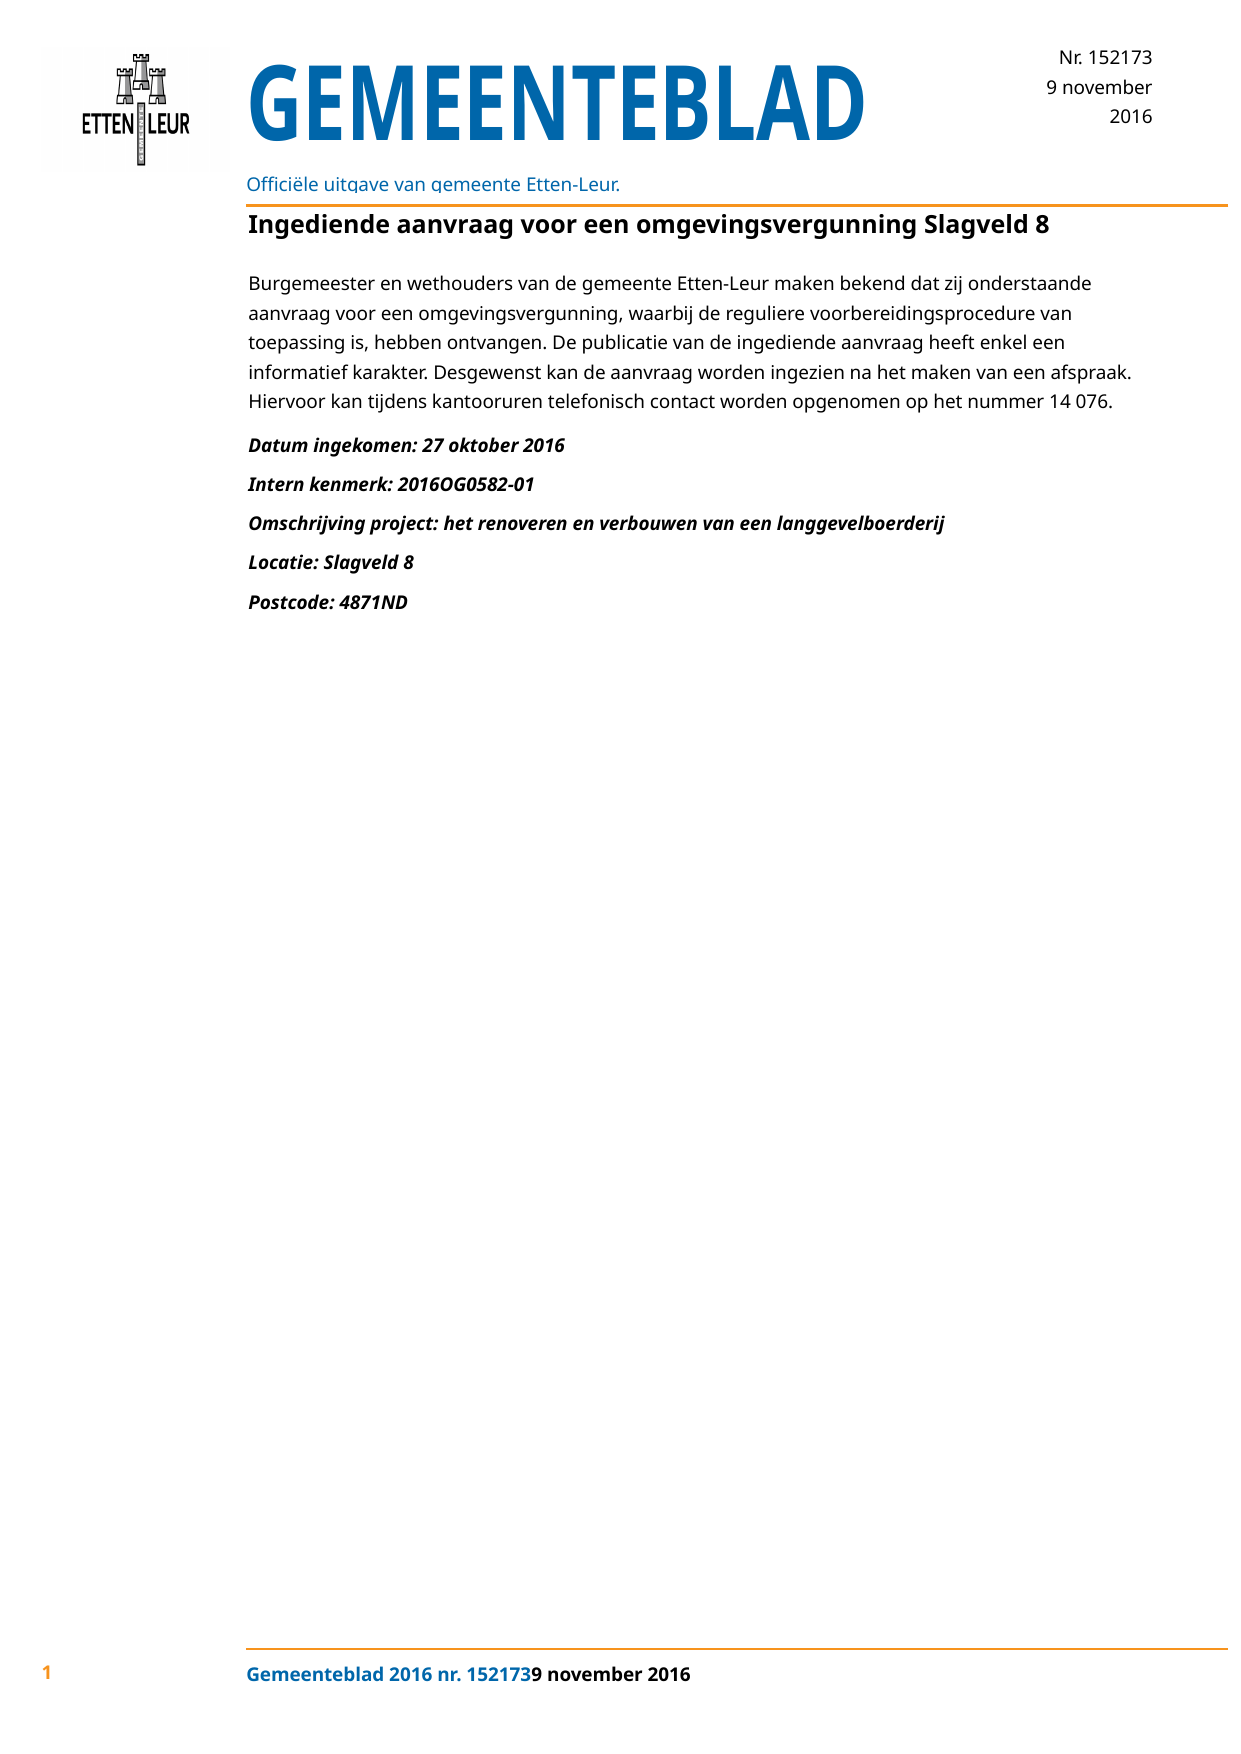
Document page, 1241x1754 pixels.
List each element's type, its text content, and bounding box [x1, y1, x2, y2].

text Burgemeester en wethouders van de gemeente Etten-Leur maken bekend dat zij onderstaande aanvraag voor een omgevingsvergunning, waarbij de reguliere voorbereidingsprocedure van toepassing is, hebben ontvangen. De publicatie van de ingediende aanvraag heeft enkel een informatief karakter. Desgewenst kan de aanvraag worden ingezien na het maken van een afspraak. Hiervoor kan tijdens kantooruren telefonisch contact worden opgenomen op het nummer 14 076. [248, 270, 1152, 414]
text Locatie: Slagveld 8 [248, 549, 1152, 575]
text Postcode: 4871ND [248, 589, 1152, 614]
picture [41, 47, 231, 172]
text Ingediende aanvraag voor een omgevingsvergunning Slagveld 8 [248, 207, 1152, 241]
text Intern kenmerk: 2016OG0582-01 [248, 471, 1152, 497]
text Datum ingekomen: 27 oktober 2016 [248, 432, 1152, 457]
text Omschrijving project: het renoveren en verbouwen van een langgevelboerderij [248, 510, 1152, 536]
